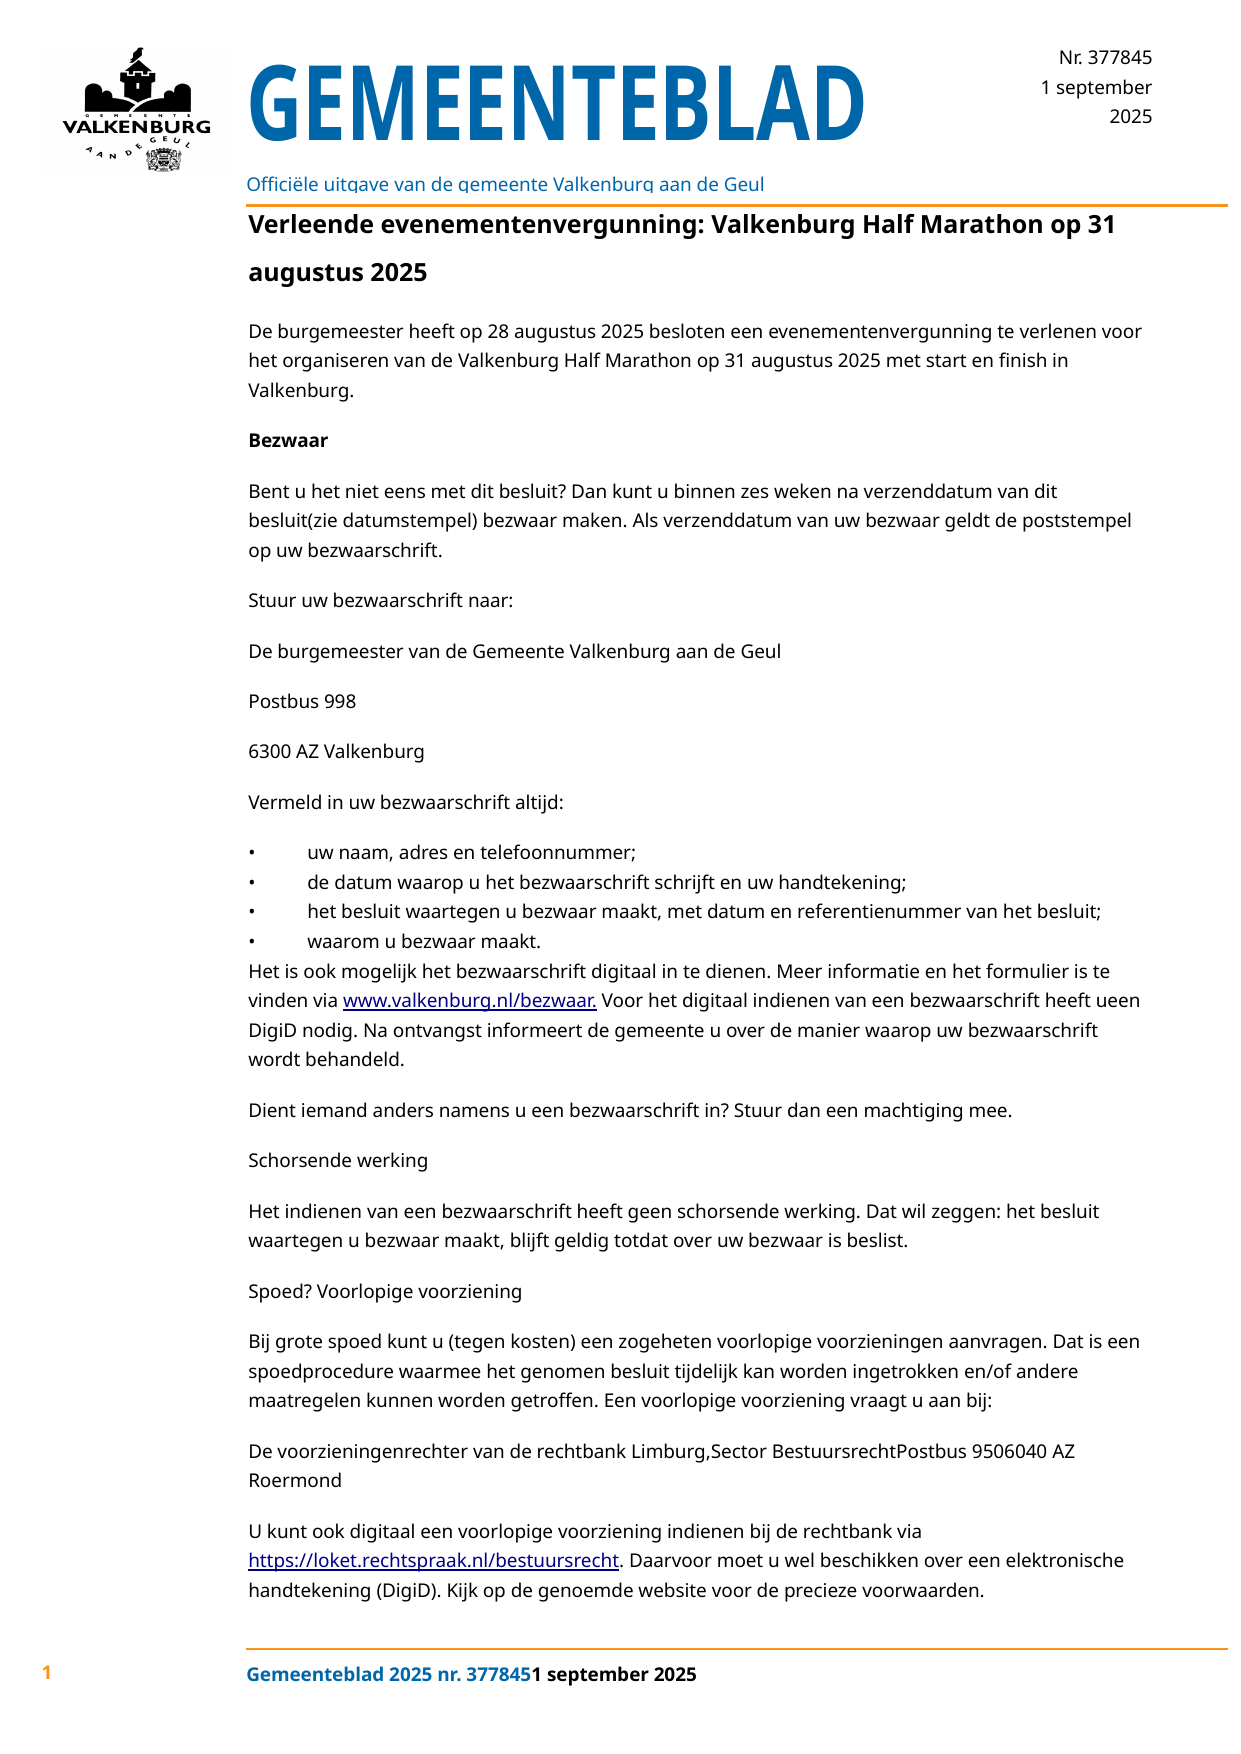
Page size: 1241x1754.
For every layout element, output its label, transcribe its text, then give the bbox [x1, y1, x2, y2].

text Bent u het niet eens met dit besluit? Dan kunt u binnen zes weken na verzenddatum van dit besluit(zie datumstempel) bezwaar maken. Als verzenddatum van uw bezwaar geldt de poststempel op uw bezwaarschrift. [248, 478, 1152, 563]
text U kunt ook digitaal een voorlopige voorziening indienen bij de rechtbank via https://loket.rechtspraak.nl/bestuursrecht. Daarvoor moet u wel beschikken over een elektronische handtekening (DigiD). Kijk op de genoemde website voor de precieze voorwaarden. [248, 1518, 1152, 1603]
text Bezwaar [248, 427, 1152, 453]
list waarom u bezwaar maakt. [248, 928, 1152, 954]
text Vermeld in uw bezwaarschrift altijd: [248, 789, 1152, 815]
picture [41, 47, 231, 172]
text 6300 AZ Valkenburg [248, 739, 1152, 764]
text Het indienen van een bezwaarschrift heeft geen schorsende werking. Dat wil zeggen: het besluit waartegen u bezwaar maakt, blijft geldig totdat over uw bezwaar is beslist. [248, 1198, 1152, 1253]
list het besluit waartegen u bezwaar maakt, met datum en referentienummer van het besluit; [248, 899, 1152, 924]
text Het is ook mogelijk het bezwaarschrift digitaal in te dienen. Meer informatie en het formulier is te vinden via www.valkenburg.nl/bezwaar. Voor het digitaal indienen van een bezwaarschrift heeft ueen DigiD nodig. Na ontvangst informeert de gemeente u over de manier waarop uw bezwaarschrift wordt behandeld. [248, 958, 1152, 1072]
text Bij grote spoed kunt u (tegen kosten) een zogeheten voorlopige voorzieningen aanvragen. Dat is een spoedprocedure waarmee het genomen besluit tijdelijk kan worden ingetrokken en/of andere maatregelen kunnen worden getroffen. Een voorlopige voorziening vraagt u aan bij: [248, 1328, 1152, 1413]
text Verleende evenementenvergunning: Valkenburg Half Marathon op 31 augustus 2025 [248, 207, 1152, 288]
text Schorsende werking [248, 1147, 1152, 1173]
text De burgemeester heeft op 28 augustus 2025 besloten een evenementenvergunning te verlenen voor het organiseren van de Valkenburg Half Marathon op 31 augustus 2025 met start en finish in Valkenburg. [248, 318, 1152, 403]
text Postbus 998 [248, 688, 1152, 714]
text De burgemeester van de Gemeente Valkenburg aan de Geul [248, 638, 1152, 664]
text Dient iemand anders namens u een bezwaarschrift in? Stuur dan een machtiging mee. [248, 1097, 1152, 1123]
list uw naam, adres en telefoonnummer; [248, 839, 1152, 865]
text Stuur uw bezwaarschrift naar: [248, 587, 1152, 613]
list de datum waarop u het bezwaarschrift schrijft en uw handtekening; [248, 869, 1152, 895]
text De voorzieningenrechter van de rechtbank Limburg,Sector BestuursrechtPostbus 9506040 AZ Roermond [248, 1438, 1152, 1493]
text Spoed? Voorlopige voorziening [248, 1278, 1152, 1304]
